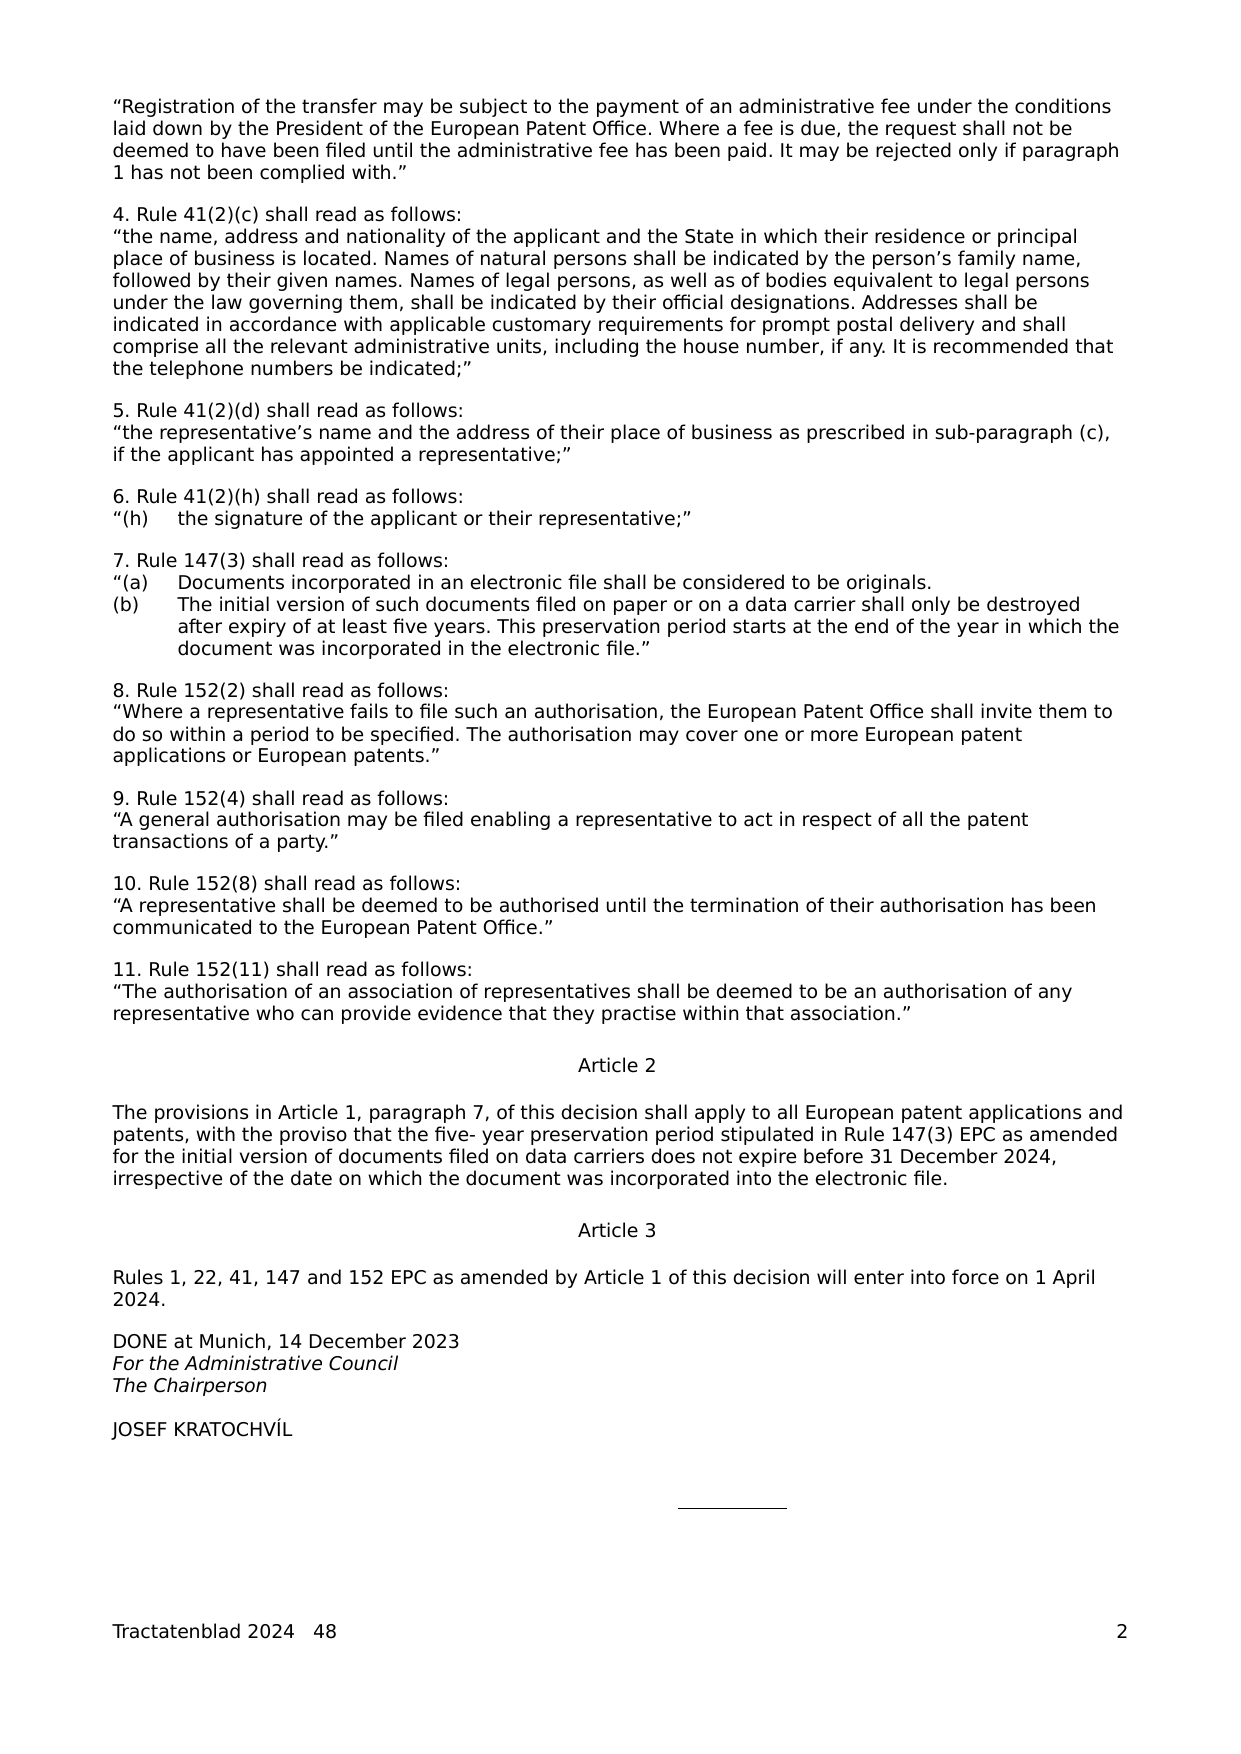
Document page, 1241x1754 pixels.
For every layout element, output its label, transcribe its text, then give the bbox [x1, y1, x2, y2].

text For the Administrative Council The Chairperson JOSEF KRATOCHVÍL [112, 1353, 1128, 1441]
text “Registration of the transfer may be subject to the payment of an administrative fee under the conditions laid down by the President of the European Patent Office. Where a fee is due, the request shall not be deemed to have been filed until the administrative fee has been paid. It may be rejected only if paragraph 1 has not been complied with.” [112, 96, 1128, 184]
text 11. Rule 152(11) shall read as follows: [112, 959, 1128, 981]
text 10. Rule 152(8) shall read as follows: [112, 873, 1128, 895]
text 7. Rule 147(3) shall read as follows: [112, 549, 1128, 572]
text (b) The initial version of such documents filed on paper or on a data carrier shall only be destroyed after expiry of at least five years. This preservation period starts at the end of the year in which the document was incorporated in the electronic file.” [112, 593, 1128, 659]
text “(h) the signature of the applicant or their representative;” [112, 508, 1128, 529]
text “Where a representative fails to file such an authorisation, the European Patent Office shall invite them to do so within a period to be specified. The authorisation may cover one or more European patent applications or European patents.” [112, 701, 1128, 767]
text 6. Rule 41(2)(h) shall read as follows: [112, 486, 1128, 508]
text 9. Rule 152(4) shall read as follows: [112, 787, 1128, 809]
text “A general authorisation may be filed enabling a representative to act in respect of all the patent transactions of a party.” [112, 809, 1128, 853]
text “The authorisation of an association of representatives shall be deemed to be an authorisation of any representative who can provide evidence that they practise within that association.” [112, 981, 1128, 1025]
text “the name, address and nationality of the applicant and the State in which their residence or principal place of business is located. Names of natural persons shall be indicated by the person’s family name, followed by their given names. Names of legal persons, as well as of bodies equivalent to legal persons under the law governing them, shall be indicated by their official designations. Addresses shall be indicated in accordance with applicable customary requirements for prompt postal delivery and shall comprise all the relevant administrative units, including the house number, if any. It is recommended that the telephone numbers be indicated;” [112, 226, 1128, 380]
text DONE at Munich, 14 December 2023 [112, 1331, 1128, 1353]
text “(a) Documents incorporated in an electronic file shall be considered to be originals. [112, 572, 1128, 593]
text 4. Rule 41(2)(c) shall read as follows: [112, 204, 1128, 226]
text “the representative’s name and the address of their place of business as prescribed in sub-paragraph (c), if the applicant has appointed a representative;” [112, 422, 1128, 466]
text Rules 1, 22, 41, 147 and 152 EPC as amended by Article 1 of this decision will enter into force on 1 April 2024. [112, 1267, 1128, 1311]
text “A representative shall be deemed to be authorised until the termination of their authorisation has been communicated to the European Patent Office.” [112, 895, 1128, 939]
subtitle Article 3 [112, 1220, 1128, 1242]
subtitle Article 2 [112, 1055, 1128, 1077]
text The provisions in Article 1, paragraph 7, of this decision shall apply to all European patent applications and patents, with the proviso that the five- year preservation period stipulated in Rule 147(3) EPC as amended for the initial version of documents filed on data carriers does not expire before 31 December 2024, irrespective of the date on which the document was incorporated into the electronic file. [112, 1102, 1128, 1190]
text 8. Rule 152(2) shall read as follows: [112, 679, 1128, 701]
text 5. Rule 41(2)(d) shall read as follows: [112, 400, 1128, 422]
